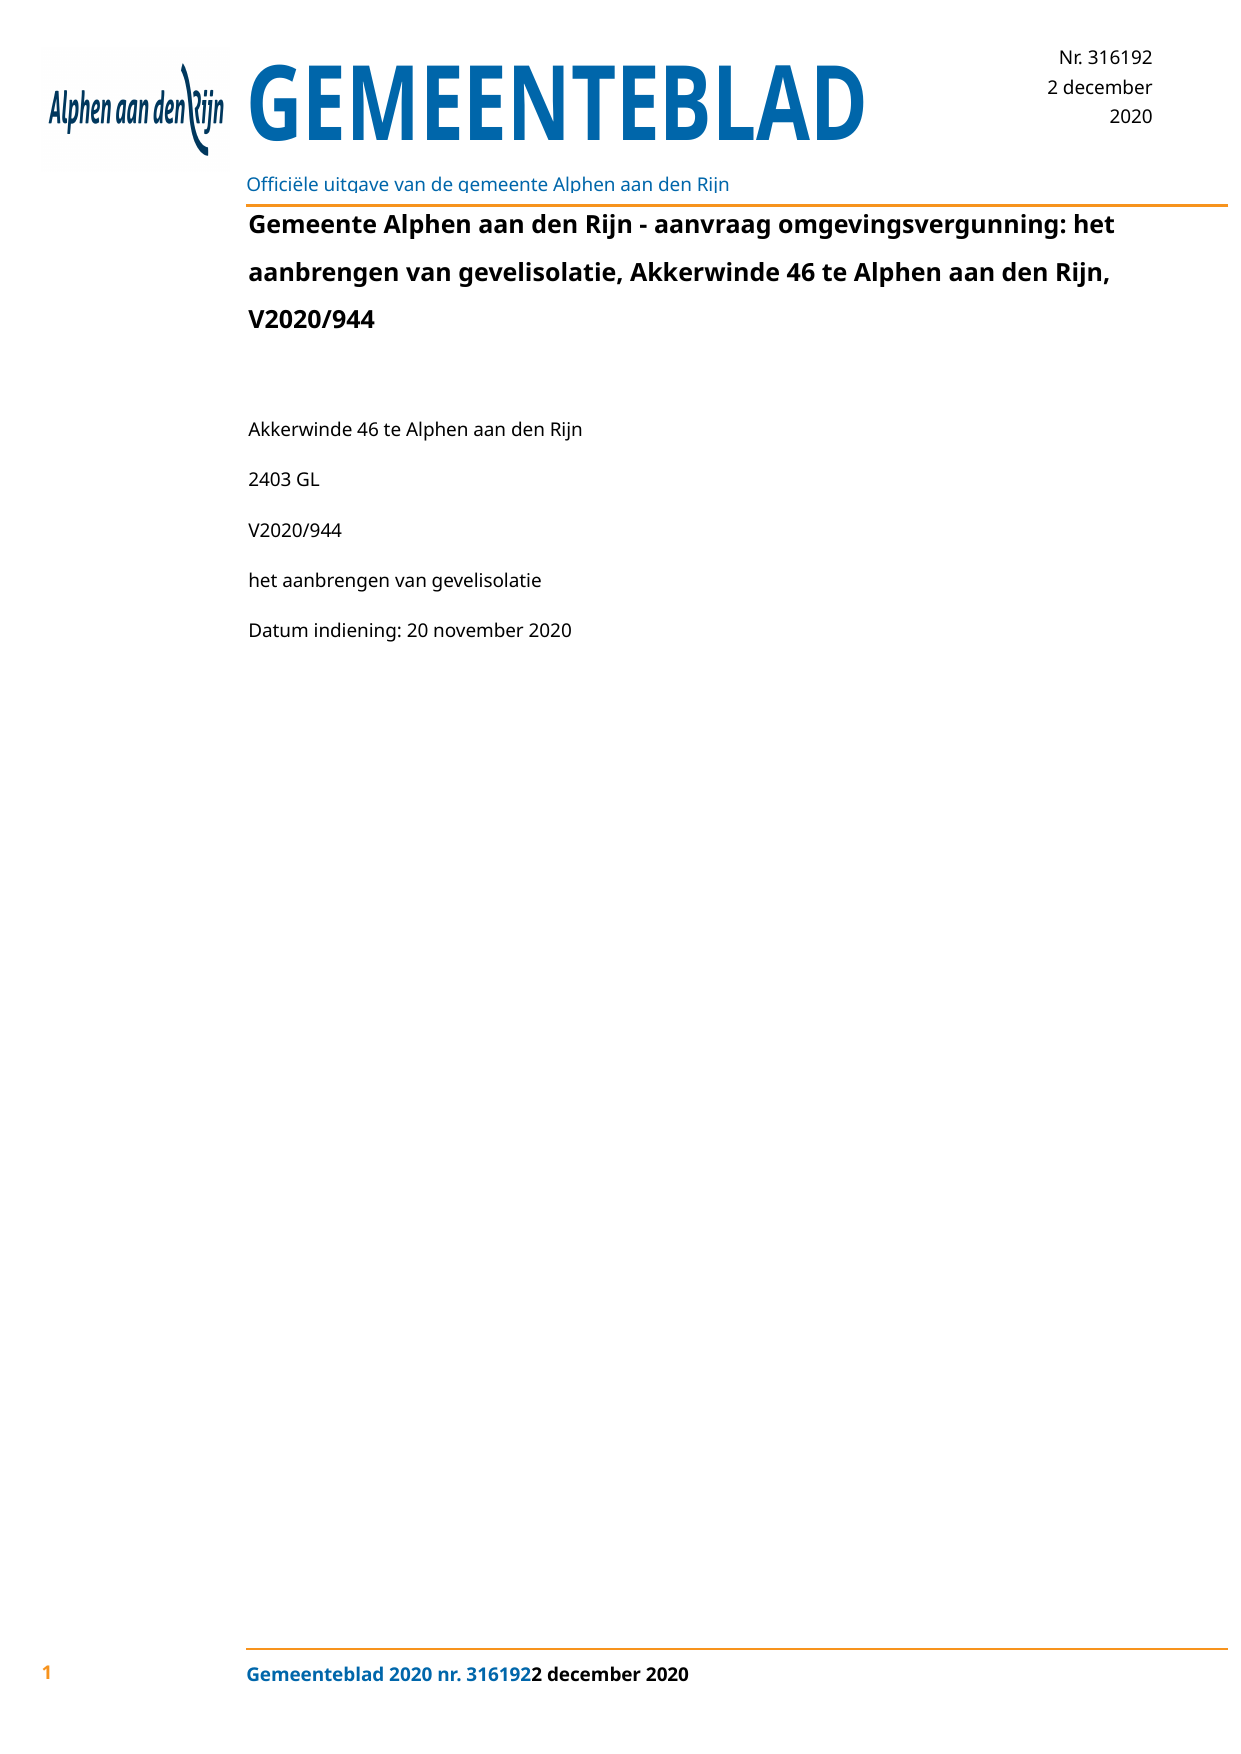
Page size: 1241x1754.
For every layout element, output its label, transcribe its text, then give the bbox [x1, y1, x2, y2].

text Akkerwinde 46 te Alphen aan den Rijn [248, 416, 1152, 442]
text 2403 GL [248, 466, 1152, 492]
text V2020/944 [248, 517, 1152, 542]
text Datum indiening: 20 november 2020 [248, 618, 1152, 643]
text Gemeente Alphen aan den Rijn - aanvraag omgevingsvergunning: het aanbrengen van gevelisolatie, Akkerwinde 46 te Alphen aan den Rijn, V2020/944 [248, 207, 1152, 336]
picture [41, 47, 231, 172]
text het aanbrengen van gevelisolatie [248, 567, 1152, 593]
